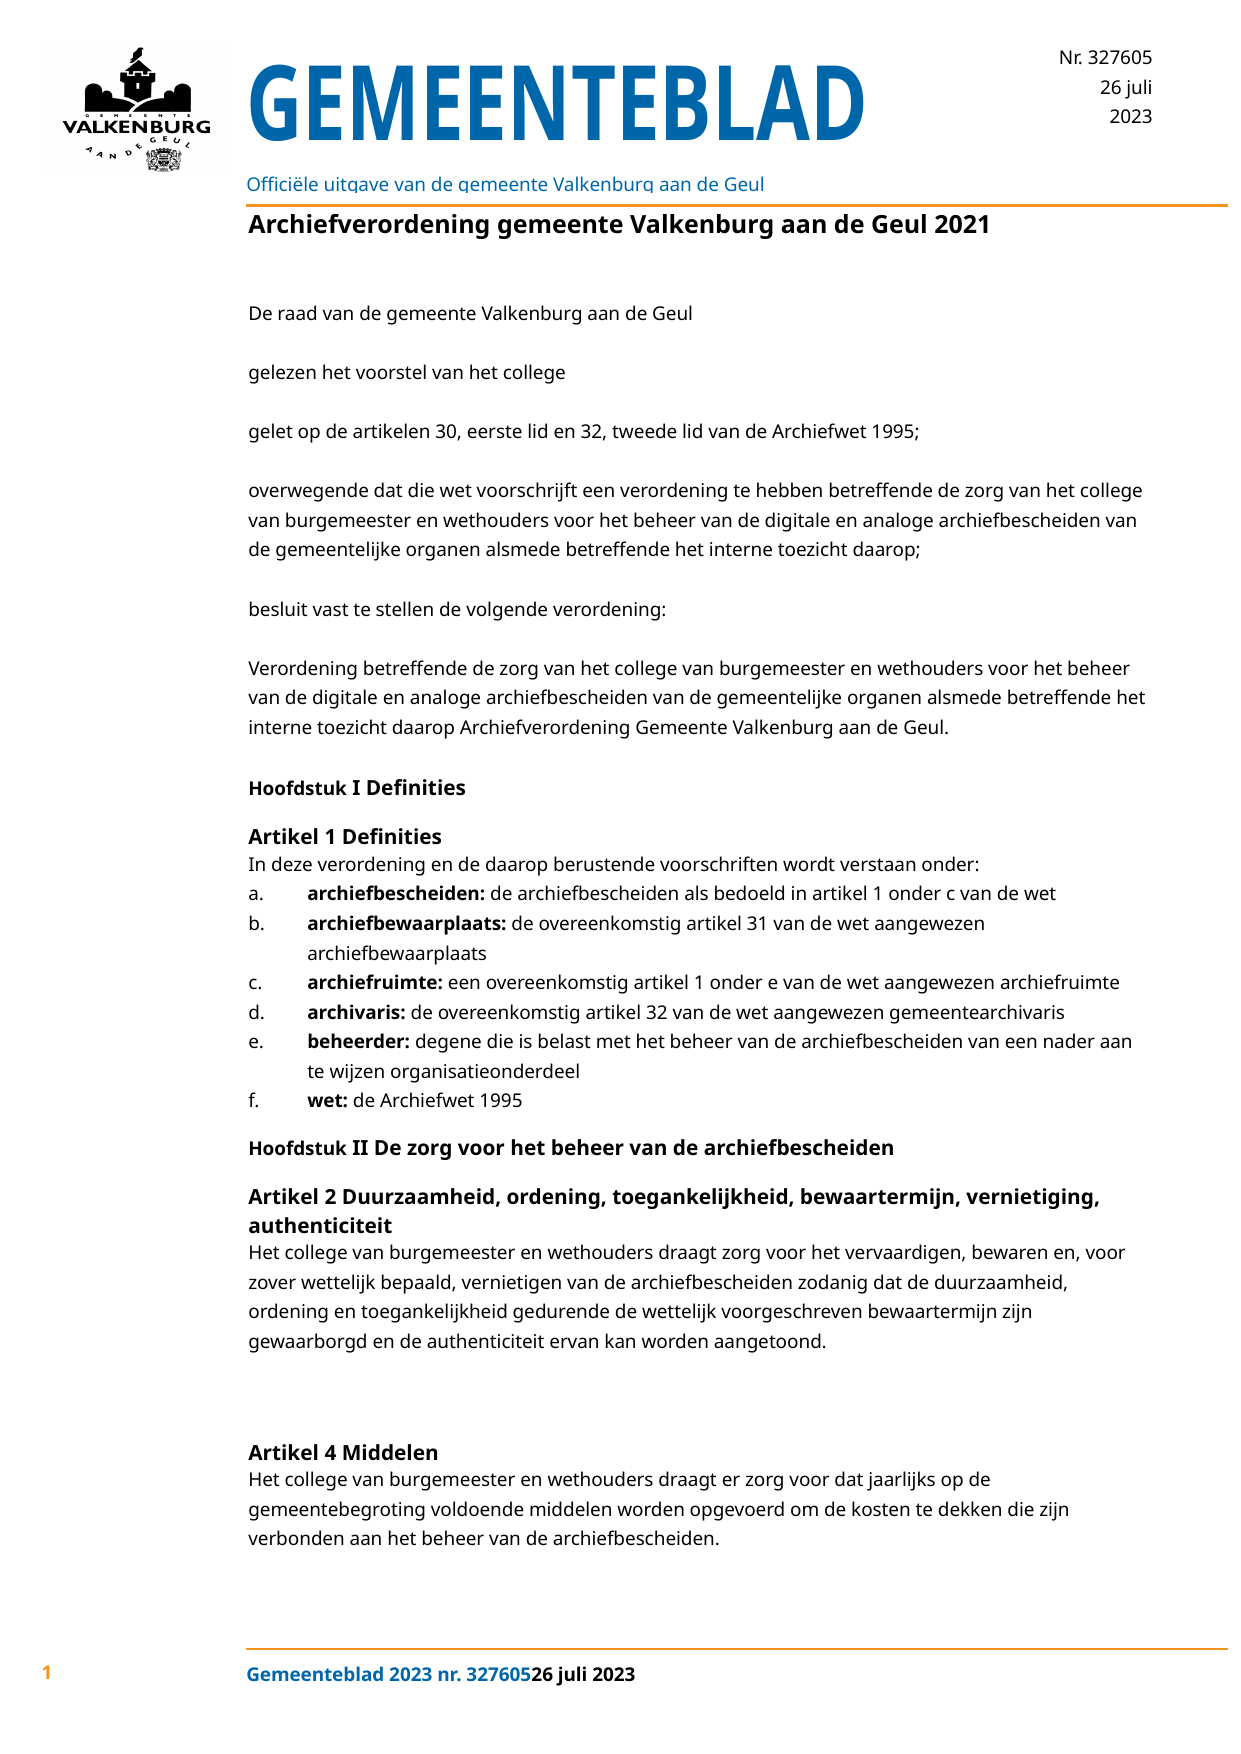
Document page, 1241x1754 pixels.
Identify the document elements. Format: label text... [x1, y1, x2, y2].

text gelezen het voorstel van het college [248, 359, 1152, 385]
picture [41, 47, 231, 172]
text Artikel 1 Definities [248, 822, 1152, 851]
list archiefruimte: een overeenkomstig artikel 1 onder e van de wet aangewezen archiefruimte [248, 969, 1152, 995]
text De raad van de gemeente Valkenburg aan de Geul [248, 300, 1152, 326]
text Het college van burgemeester en wethouders draagt er zorg voor dat jaarlijks op de gemeentebegroting voldoende middelen worden opgevoerd om de kosten te dekken die zijn verbonden aan het beheer van de archiefbescheiden. [248, 1466, 1152, 1551]
text Artikel 2 Duurzaamheid, ordening, toegankelijkheid, bewaartermijn, vernietiging, authenticiteit [248, 1182, 1152, 1239]
list beheerder: degene die is belast met het beheer van de archiefbescheiden van een nader aan te wijzen organisatieonderdeel [248, 1028, 1152, 1084]
text gelet op de artikelen 30, eerste lid en 32, tweede lid van de Archiefwet 1995; [248, 418, 1152, 444]
text Het college van burgemeester en wethouders draagt zorg voor het vervaardigen, bewaren en, voor zover wettelijk bepaald, vernietigen van de archiefbescheiden zodanig dat de duurzaamheid, ordening en toegankelijkheid gedurende de wettelijk voorgeschreven bewaartermijn zijn gewaarborgd en de authenticiteit ervan kan worden aangetoond. [248, 1239, 1152, 1354]
list archiefbewaarplaats: de overeenkomstig artikel 31 van de wet aangewezen archiefbewaarplaats [248, 910, 1152, 965]
text besluit vast te stellen de volgende verordening: [248, 596, 1152, 621]
list archiefbescheiden: de archiefbescheiden als bedoeld in artikel 1 onder c van de wet [248, 881, 1152, 906]
list archivaris: de overeenkomstig artikel 32 van de wet aangewezen gemeentearchivaris [248, 999, 1152, 1024]
text overwegende dat die wet voorschrijft een verordening te hebben betreffende de zorg van het college van burgemeester en wethouders voor het beheer van de digitale en analoge archiefbescheiden van de gemeentelijke organen alsmede betreffende het interne toezicht daarop; [248, 477, 1152, 562]
list wet: de Archiefwet 1995 [248, 1088, 1152, 1113]
text Verordening betreffende de zorg van het college van burgemeester en wethouders voor het beheer van de digitale en analoge archiefbescheiden van de gemeentelijke organen alsmede betreffende het interne toezicht daarop Archiefverordening Gemeente Valkenburg aan de Geul. [248, 655, 1152, 740]
text Hoofdstuk II De zorg voor het beheer van de archiefbescheiden [248, 1133, 1152, 1162]
text Artikel 4 Middelen [248, 1438, 1152, 1466]
text In deze verordening en de daarop berustende voorschriften wordt verstaan onder: [248, 851, 1152, 877]
text Hoofdstuk I Definities [248, 773, 1152, 802]
text Archiefverordening gemeente Valkenburg aan de Geul 2021 [248, 207, 1152, 241]
